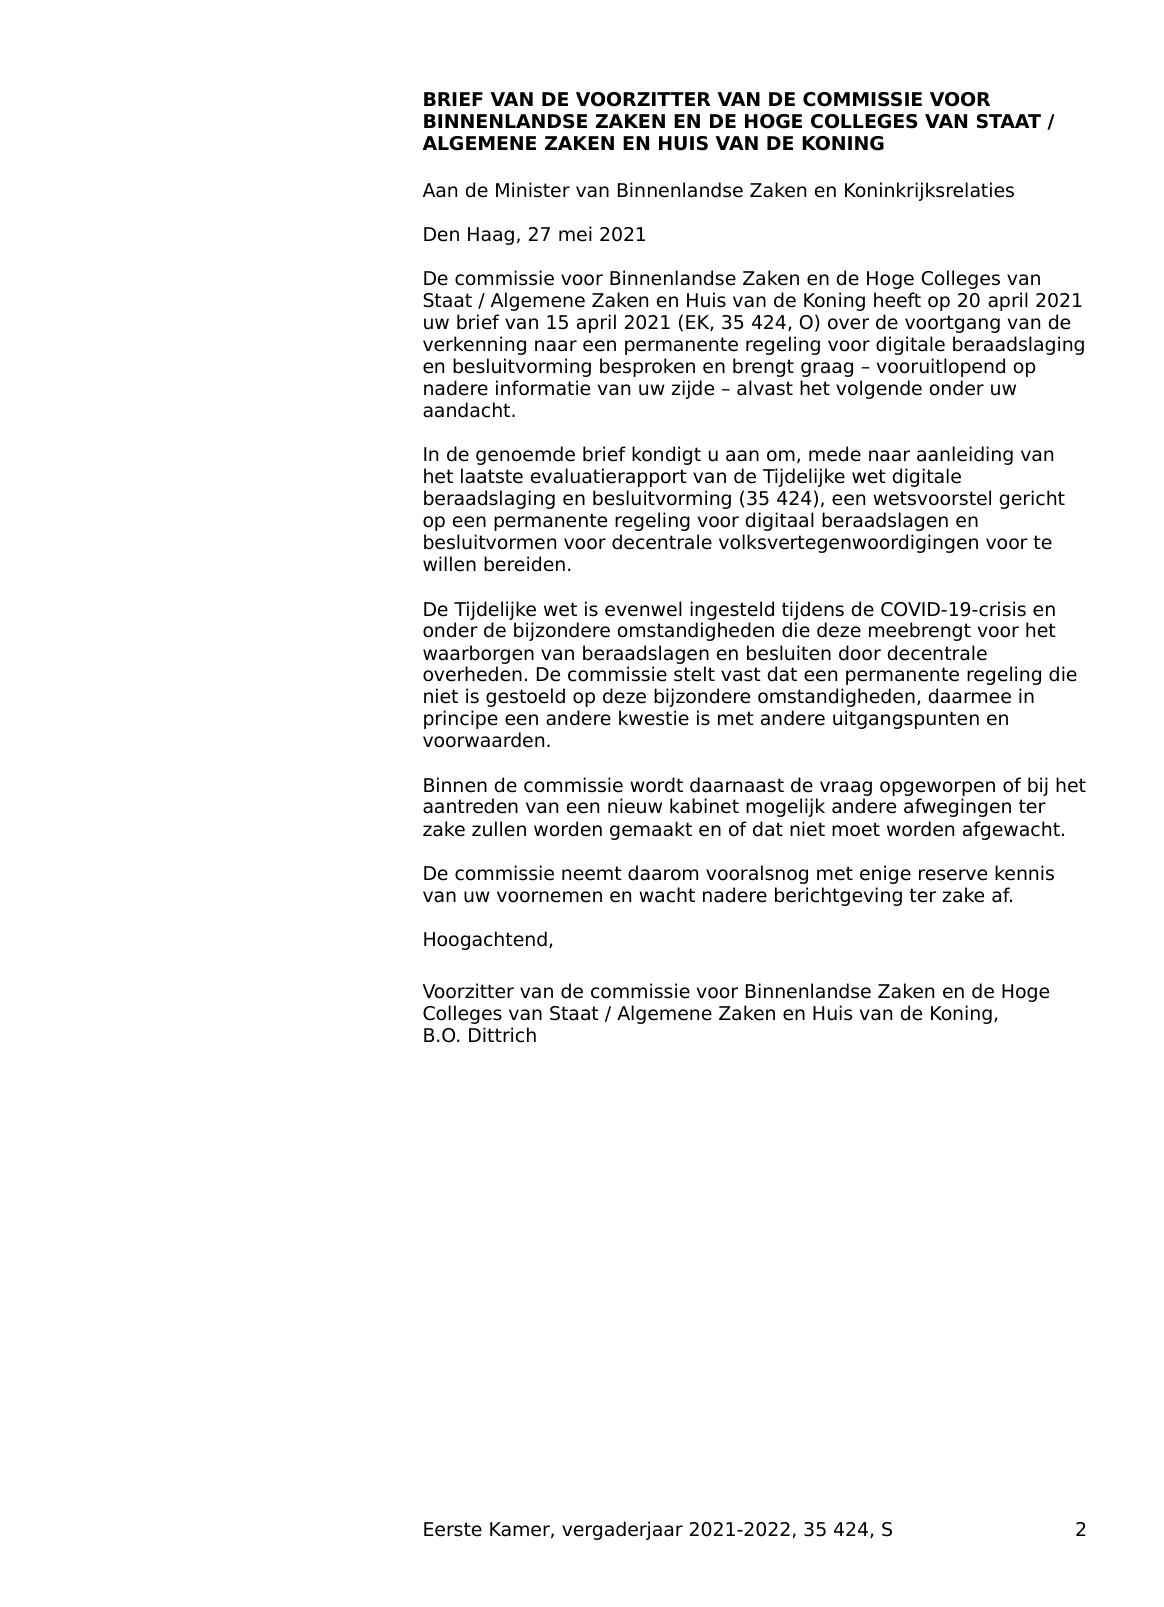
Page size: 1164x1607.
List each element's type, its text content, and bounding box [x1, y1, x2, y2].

text De commissie neemt daarom vooralsnog met enige reserve kennis van uw voornemen en wacht nadere berichtgeving ter zake af. [422, 863, 1087, 907]
text Hoogachtend, [422, 929, 1087, 951]
text Den Haag, 27 mei 2021 [422, 224, 1087, 246]
subtitle BRIEF VAN DE VOORZITTER VAN DE COMMISSIE VOOR BINNENLANDSE ZAKEN EN DE HOGE COLLEGES VAN STAAT / ALGEMENE ZAKEN EN HUIS VAN DE KONING [422, 89, 1087, 155]
text Binnen de commissie wordt daarnaast de vraag opgeworpen of bij het aantreden van een nieuw kabinet mogelijk andere afwegingen ter zake zullen worden gemaakt en of dat niet moet worden afgewacht. [422, 774, 1087, 840]
text De commissie voor Binnenlandse Zaken en de Hoge Colleges van Staat / Algemene Zaken en Huis van de Koning heeft op 20 april 2021 uw brief van 15 april 2021 (EK, 35 424, O) over de voortgang van de verkenning naar een permanente regeling voor digitale beraadslaging en besluitvorming besproken en brengt graag – vooruitlopend op nadere informatie van uw zijde – alvast het volgende onder uw aandacht. [422, 268, 1087, 422]
text De Tijdelijke wet is evenwel ingesteld tijdens de COVID-19-crisis en onder de bijzondere omstandigheden die deze meebrengt voor het waarborgen van beraadslagen en besluiten door decentrale overheden. De commissie stelt vast dat een permanente regeling die niet is gestoeld op deze bijzondere omstandigheden, daarmee in principe een andere kwestie is met andere uitgangspunten en voorwaarden. [422, 598, 1087, 752]
text Aan de Minister van Binnenlandse Zaken en Koninkrijksrelaties [422, 180, 1087, 202]
text Voorzitter van de commissie voor Binnenlandse Zaken en de Hoge Colleges van Staat / Algemene Zaken en Huis van de Koning, B.O. Dittrich [422, 981, 1087, 1047]
text In de genoemde brief kondigt u aan om, mede naar aanleiding van het laatste evaluatierapport van de Tijdelijke wet digitale beraadslaging en besluitvorming (35 424), een wetsvoorstel gericht op een permanente regeling voor digitaal beraadslagen en besluitvormen voor decentrale volksvertegenwoordigingen voor te willen bereiden. [422, 444, 1087, 576]
